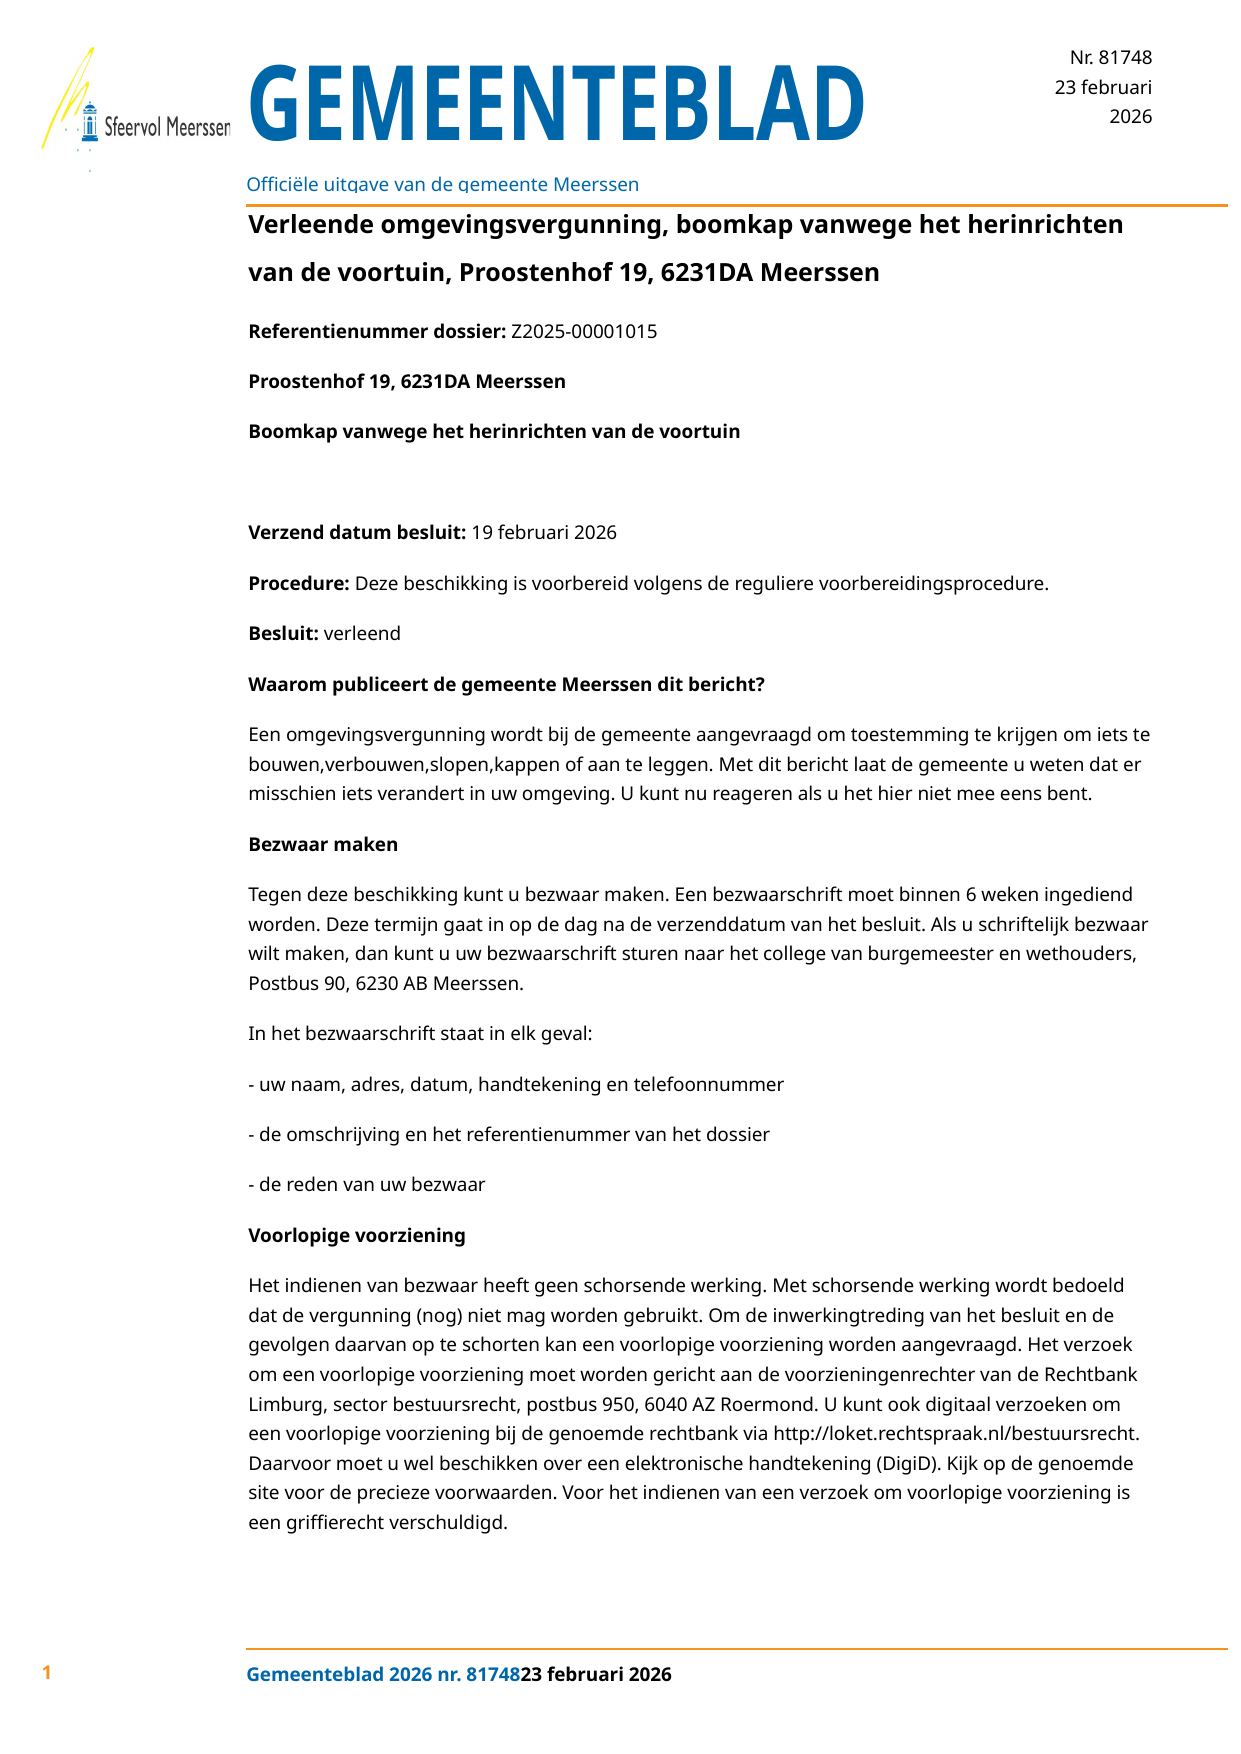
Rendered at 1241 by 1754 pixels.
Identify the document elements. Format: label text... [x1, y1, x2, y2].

text Besluit: verleend [248, 620, 1152, 646]
text Verleende omgevingsvergunning, boomkap vanwege het herinrichten van de voortuin, Proostenhof 19, 6231DA Meerssen [248, 207, 1152, 288]
text - de omschrijving en het referentienummer van het dossier [248, 1121, 1152, 1147]
text - uw naam, adres, datum, handtekening en telefoonnummer [248, 1071, 1152, 1097]
text Tegen deze beschikking kunt u bezwaar maken. Een bezwaarschrift moet binnen 6 weken ingediend worden. Deze termijn gaat in op de dag na de verzenddatum van het besluit. Als u schriftelijk bezwaar wilt maken, dan kunt u uw bezwaarschrift sturen naar het college van burgemeester en wethouders, Postbus 90, 6230 AB Meerssen. [248, 881, 1152, 996]
text Procedure: Deze beschikking is voorbereid volgens de reguliere voorbereidingsprocedure. [248, 570, 1152, 596]
text In het bezwaarschrift staat in elk geval: [248, 1020, 1152, 1046]
text Het indienen van bezwaar heeft geen schorsende werking. Met schorsende werking wordt bedoeld dat de vergunning (nog) niet mag worden gebruikt. Om de inwerkingtreding van het besluit en de gevolgen daarvan op te schorten kan een voorlopige voorziening worden aangevraagd. Het verzoek om een voorlopige voorziening moet worden gericht aan de voorzieningenrechter van de Rechtbank Limburg, sector bestuursrecht, postbus 950, 6040 AZ Roermond. U kunt ook digitaal verzoeken om een voorlopige voorziening bij de genoemde rechtbank via http://loket.rechtspraak.nl/bestuursrecht. Daarvoor moet u wel beschikken over een elektronische handtekening (DigiD). Kijk op de genoemde site voor de precieze voorwaarden. Voor het indienen van een verzoek om voorlopige voorziening is een griffierecht verschuldigd. [248, 1272, 1152, 1535]
text Bezwaar maken [248, 831, 1152, 857]
picture [41, 47, 231, 172]
text Boomkap vanwege het herinrichten van de voortuin [248, 419, 1152, 444]
text - de reden van uw bezwaar [248, 1172, 1152, 1197]
text Verzend datum besluit: 19 februari 2026 [248, 519, 1152, 545]
text Referentienummer dossier: Z2025-00001015 [248, 318, 1152, 344]
text Waarom publiceert de gemeente Meerssen dit bericht? [248, 671, 1152, 697]
text Een omgevingsvergunning wordt bij de gemeente aangevraagd om toestemming te krijgen om iets te bouwen,verbouwen,slopen,kappen of aan te leggen. Met dit bericht laat de gemeente u weten dat er misschien iets verandert in uw omgeving. U kunt nu reageren als u het hier niet mee eens bent. [248, 721, 1152, 806]
text Proostenhof 19, 6231DA Meerssen [248, 368, 1152, 394]
text Voorlopige voorziening [248, 1222, 1152, 1248]
